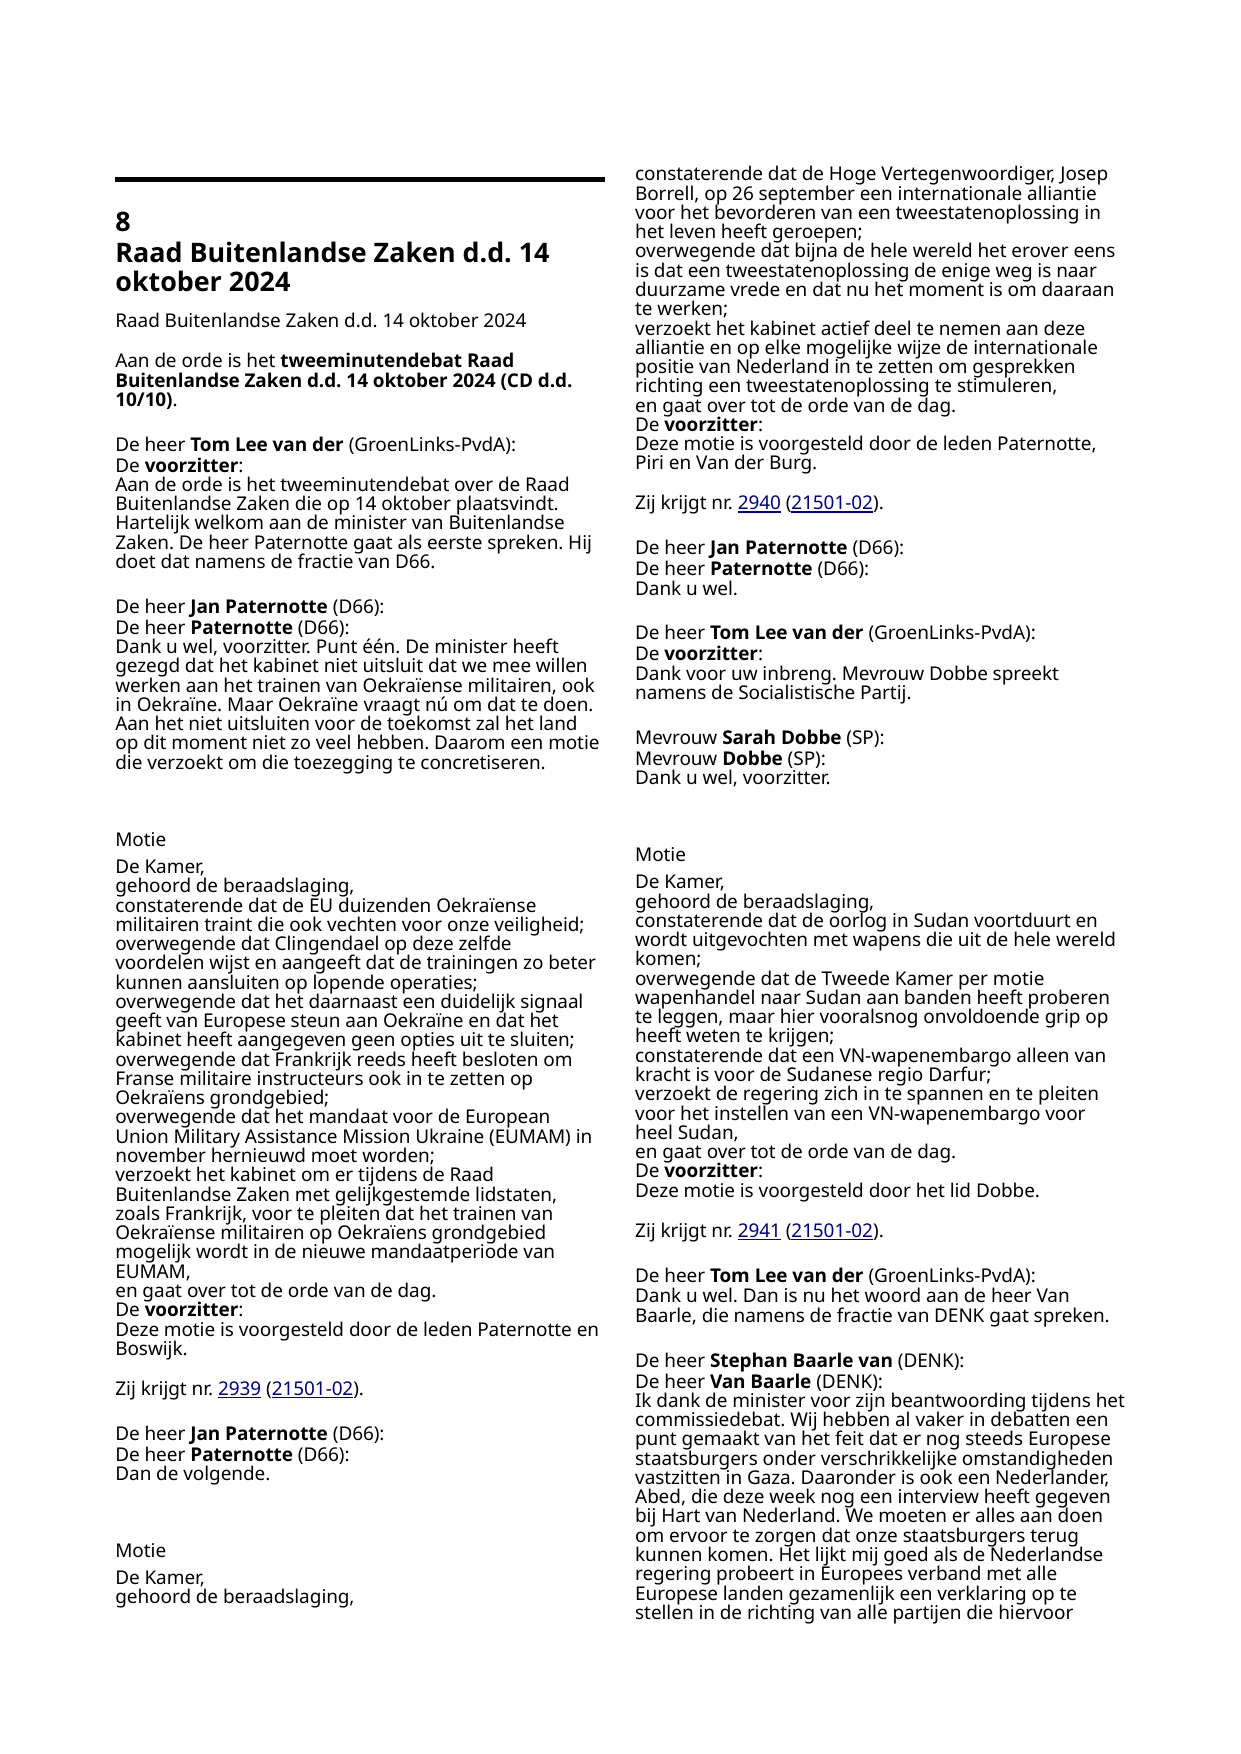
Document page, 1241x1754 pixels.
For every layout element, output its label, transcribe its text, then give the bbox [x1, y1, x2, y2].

text constaterende dat de EU duizenden Oekraïense militairen traint die ook vechten voor onze veiligheid; [115, 897, 605, 935]
text De voorzitter: [635, 416, 1125, 435]
text Dank u wel, voorzitter. Punt één. De minister heeft gezegd dat het kabinet niet uitsluit dat we mee willen werken aan het trainen van Oekraïense militairen, ook in Oekraïne. Maar Oekraïne vraagt nú om dat te doen. Aan het niet uitsluiten voor de toekomst zal het land op dit moment niet zo veel hebben. Daarom een motie die verzoekt om die toezegging te concretiseren. [115, 638, 605, 773]
text De Kamer, [115, 858, 605, 877]
text overwegende dat het mandaat voor de European Union Military Assistance Mission Ukraine (EUMAM) in november hernieuwd moet worden; [115, 1108, 605, 1166]
text Dank u wel. [635, 579, 1125, 599]
text en gaat over tot de orde van de dag. [635, 1143, 1125, 1162]
text overwegende dat de Tweede Kamer per motie wapenhandel naar Sudan aan banden heeft proberen te leggen, maar hier vooralsnog onvoldoende grip op heeft weten te krijgen; [635, 970, 1125, 1047]
text De voorzitter: [115, 1301, 605, 1321]
text De heer Paternotte (D66): [635, 560, 1125, 579]
text De voorzitter: [115, 457, 605, 476]
text Raad Buitenlandse Zaken d.d. 14 oktober 2024 [115, 239, 605, 312]
text De heer Jan Paternotte (D66): [115, 1420, 605, 1446]
text constaterende dat een VN-wapenembargo alleen van kracht is voor de Sudanese regio Darfur; [635, 1047, 1125, 1085]
text Zij krijgt nr. 2939 (21501-02). [115, 1380, 605, 1399]
text overwegende dat bijna de hele wereld het erover eens is dat een tweestatenoplossing de enige weg is naar duurzame vrede en dat nu het moment is om daaraan te werken; [635, 242, 1125, 319]
text verzoekt de regering zich in te spannen en te pleiten voor het instellen van een VN-wapenembargo voor heel Sudan, [635, 1085, 1125, 1143]
text overwegende dat het daarnaast een duidelijk signaal geeft van Europese steun aan Oekraïne en dat het kabinet heeft aangegeven geen opties uit te sluiten; [115, 993, 605, 1051]
text overwegende dat Frankrijk reeds heeft besloten om Franse militaire instructeurs ook in te zetten op Oekraïens grondgebied; [115, 1051, 605, 1108]
text Zij krijgt nr. 2941 (21501-02). [635, 1222, 1125, 1241]
text De heer Van Baarle (DENK): [635, 1373, 1125, 1392]
text Deze motie is voorgesteld door het lid Dobbe. [635, 1182, 1125, 1201]
text 8 [115, 203, 605, 239]
text De Kamer, [115, 1569, 605, 1588]
text Dank u wel, voorzitter. [635, 769, 1125, 788]
text Deze motie is voorgesteld door de leden Paternotte, Piri en Van der Burg. [635, 435, 1125, 474]
text gehoord de beraadslaging, [115, 877, 605, 897]
text De heer Paternotte (D66): [115, 1446, 605, 1465]
text constaterende dat de oorlog in Sudan voortduurt en wordt uitgevochten met wapens die uit de hele wereld komen; [635, 912, 1125, 970]
text De Kamer, [635, 873, 1125, 893]
text Mevrouw Dobbe (SP): [635, 750, 1125, 769]
text De heer Tom Lee van der (GroenLinks-PvdA): [635, 619, 1125, 645]
text Zij krijgt nr. 2940 (21501-02). [635, 494, 1125, 514]
text Aan de orde is het tweeminutendebat Raad Buitenlandse Zaken d.d. 14 oktober 2024 (CD d.d. 10/10). [115, 352, 605, 410]
text De heer Tom Lee van der (GroenLinks-PvdA): [115, 431, 605, 457]
text Deze motie is voorgesteld door de leden Paternotte en Boswijk. [115, 1321, 605, 1359]
text Ik dank de minister voor zijn beantwoording tijdens het commissiedebat. Wij hebben al vaker in debatten een punt gemaakt van het feit dat er nog steeds Europese staatsburgers onder verschrikkelijke omstandigheden vastzitten in Gaza. Daaronder is ook een Nederlander, Abed, die deze week nog een interview heeft gegeven bij Hart van Nederland. We moeten er alles aan doen om ervoor te zorgen dat onze staatsburgers terug kunnen komen. Het lijkt mij goed als de Nederlandse regering probeert in Europees verband met alle Europese landen gezamenlijk een verklaring op te stellen in de richting van alle partijen die hiervoor [635, 1392, 1125, 1623]
text Mevrouw Sarah Dobbe (SP): [635, 724, 1125, 750]
text Dan de volgende. [115, 1465, 605, 1484]
text De heer Stephan Baarle van (DENK): [635, 1347, 1125, 1373]
text De heer Tom Lee van der (GroenLinks-PvdA): [635, 1262, 1125, 1287]
text en gaat over tot de orde van de dag. [115, 1282, 605, 1301]
text Motie [115, 1538, 605, 1563]
text constaterende dat de Hoge Vertegenwoordiger, Josep Borrell, op 26 september een internationale alliantie voor het bevorderen van een tweestatenoplossing in het leven heeft geroepen; [635, 165, 1125, 242]
text De voorzitter: [635, 1162, 1125, 1182]
text Raad Buitenlandse Zaken d.d. 14 oktober 2024 [115, 312, 605, 332]
text overwegende dat Clingendael op deze zelfde voordelen wijst en aangeeft dat de trainingen zo beter kunnen aansluiten op lopende operaties; [115, 935, 605, 993]
text Dank u wel. Dan is nu het woord aan de heer Van Baarle, die namens de fractie van DENK gaat spreken. [635, 1287, 1125, 1326]
text Aan de orde is het tweeminutendebat over de Raad Buitenlandse Zaken die op 14 oktober plaatsvindt. Hartelijk welkom aan de minister van Buitenlandse Zaken. De heer Paternotte gaat als eerste spreken. Hij doet dat namens de fractie van D66. [115, 476, 605, 572]
text De voorzitter: [635, 645, 1125, 664]
text Motie [635, 842, 1125, 867]
text De heer Jan Paternotte (D66): [115, 593, 605, 619]
text De heer Jan Paternotte (D66): [635, 534, 1125, 560]
text verzoekt het kabinet om er tijdens de Raad Buitenlandse Zaken met gelijkgestemde lidstaten, zoals Frankrijk, voor te pleiten dat het trainen van Oekraïense militairen op Oekraïens grondgebied mogelijk wordt in de nieuwe mandaatperiode van EUMAM, [115, 1166, 605, 1282]
text en gaat over tot de orde van de dag. [635, 397, 1125, 416]
text Dank voor uw inbreng. Mevrouw Dobbe spreekt namens de Socialistische Partij. [635, 664, 1125, 703]
text De heer Paternotte (D66): [115, 619, 605, 638]
text gehoord de beraadslaging, [115, 1588, 605, 1608]
text Motie [115, 826, 605, 852]
text verzoekt het kabinet actief deel te nemen aan deze alliantie en op elke mogelijke wijze de internationale positie van Nederland in te zetten om gesprekken richting een tweestatenoplossing te stimuleren, [635, 319, 1125, 397]
text gehoord de beraadslaging, [635, 893, 1125, 912]
